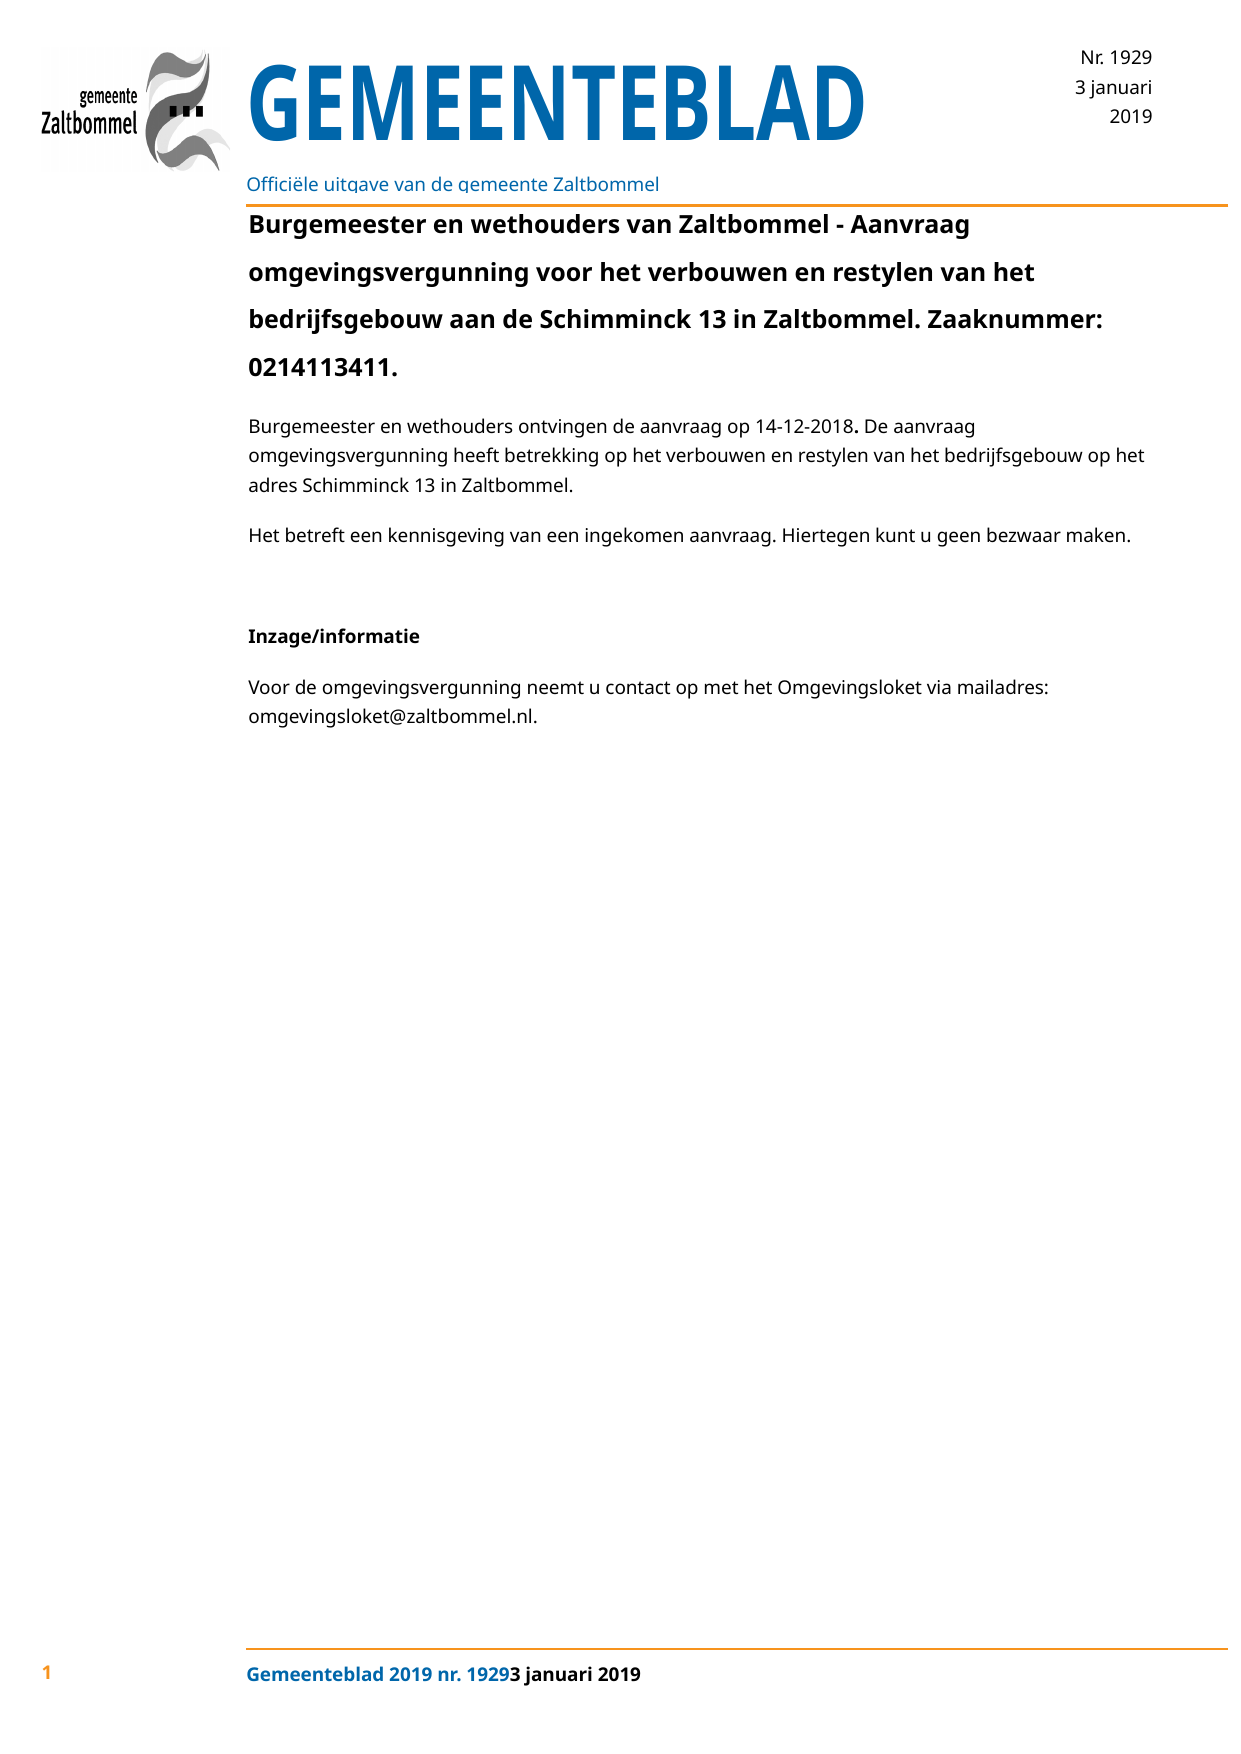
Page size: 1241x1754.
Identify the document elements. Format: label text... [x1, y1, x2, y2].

text Het betreft een kennisgeving van een ingekomen aanvraag. Hiertegen kunt u geen bezwaar maken. [248, 523, 1152, 548]
text Burgemeester en wethouders van Zaltbommel - Aanvraag omgevingsvergunning voor het verbouwen en restylen van het bedrijfsgebouw aan de Schimminck 13 in Zaltbommel. Zaaknummer: 0214113411. [248, 207, 1152, 384]
picture [41, 47, 231, 172]
text Inzage/informatie [248, 623, 1152, 649]
text Burgemeester en wethouders ontvingen de aanvraag op 14-12-2018. De aanvraag omgevingsvergunning heeft betrekking op het verbouwen en restylen van het bedrijfsgebouw op het adres Schimminck 13 in Zaltbommel. [248, 413, 1152, 498]
text Voor de omgevingsvergunning neemt u contact op met het Omgevingsloket via mailadres: omgevingsloket@zaltbommel.nl. [248, 674, 1152, 729]
